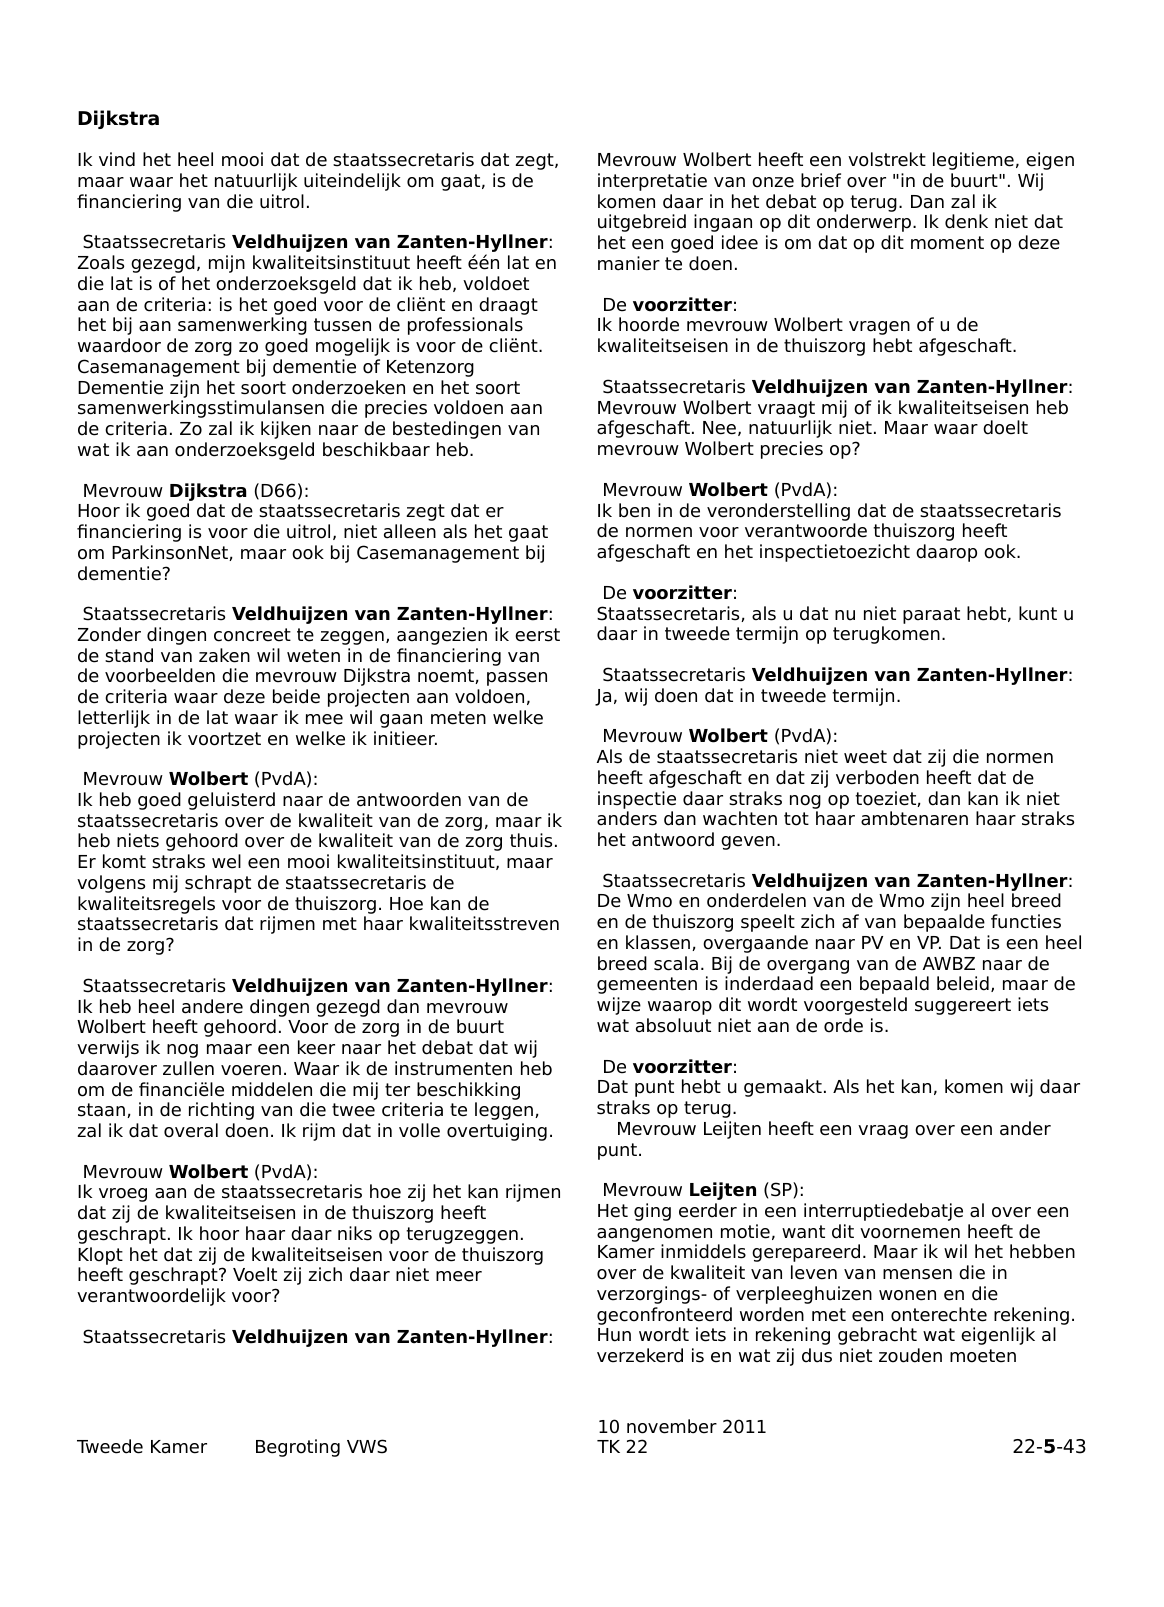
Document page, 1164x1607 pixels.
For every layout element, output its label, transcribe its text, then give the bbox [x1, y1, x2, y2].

text Als de staatssecretaris niet weet dat zij die normen heeft afgeschaft en dat zij verboden heeft dat de inspectie daar straks nog op toeziet, dan kan ik niet anders dan wachten tot haar ambtenaren haar straks het antwoord geven. [596, 747, 1087, 851]
text Het ging eerder in een interruptiedebatje al over een aangenomen motie, want dit voornemen heeft de Kamer inmiddels gerepareerd. Maar ik wil het hebben over de kwaliteit van leven van mensen die in verzorgings- of verpleeghuizen wonen en die geconfronteerd worden met een onterechte rekening. Hun wordt iets in rekening gebracht wat eigenlijk al verzekerd is en wat zij dus niet zouden moeten [596, 1201, 1087, 1367]
text Ik vind het heel mooi dat de staatssecretaris dat zegt, maar waar het natuurlijk uiteindelijk om gaat, is de financiering van die uitrol. [77, 150, 567, 212]
text Ik vroeg aan de staatssecretaris hoe zij het kan rijmen dat zij de kwaliteitseisen in de thuiszorg heeft geschrapt. Ik hoor haar daar niks op terugzeggen. Klopt het dat zij de kwaliteitseisen voor de thuiszorg heeft geschrapt? Voelt zij zich daar niet meer verantwoordelijk voor? [77, 1182, 567, 1307]
text Zonder dingen concreet te zeggen, aangezien ik eerst de stand van zaken wil weten in de financiering van de voorbeelden die mevrouw Dijkstra noemt, passen de criteria waar deze beide projecten aan voldoen, letterlijk in de lat waar ik mee wil gaan meten welke projecten ik voortzet en welke ik initieer. [77, 625, 567, 749]
text Dat punt hebt u gemaakt. Als het kan, komen wij daar straks op terug. [596, 1077, 1087, 1119]
text Mevrouw Wolbert vraagt mij of ik kwaliteitseisen heb afgeschaft. Nee, natuurlijk niet. Maar waar doelt mevrouw Wolbert precies op? [596, 397, 1087, 460]
text Mevrouw Leijten heeft een vraag over een ander punt. [596, 1119, 1087, 1160]
text Zoals gezegd, mijn kwaliteitsinstituut heeft één lat en die lat is of het onderzoeksgeld dat ik heb, voldoet aan de criteria: is het goed voor de cliënt en draagt het bij aan samenwerking tussen de professionals waardoor de zorg zo goed mogelijk is voor de cliënt. Casemanagement bij dementie of Ketenzorg Dementie zijn het soort onderzoeken en het soort samenwerkingsstimulansen die precies voldoen aan de criteria. Zo zal ik kijken naar de bestedingen van wat ik aan onderzoeksgeld beschikbaar heb. [77, 253, 567, 460]
text Staatssecretaris, als u dat nu niet paraat hebt, kunt u daar in tweede termijn op terugkomen. [596, 603, 1087, 645]
text De voorzitter: [596, 1056, 1087, 1077]
text Hoor ik goed dat de staatssecretaris zegt dat er financiering is voor die uitrol, niet alleen als het gaat om ParkinsonNet, maar ook bij Casemanagement bij dementie? [77, 501, 567, 584]
text Ja, wij doen dat in tweede termijn. [596, 686, 1087, 706]
text Ik heb goed geluisterd naar de antwoorden van de staatssecretaris over de kwaliteit van de zorg, maar ik heb niets gehoord over de kwaliteit van de zorg thuis. Er komt straks wel een mooi kwaliteitsinstituut, maar volgens mij schrapt de staatssecretaris de kwaliteitsregels voor de thuiszorg. Hoe kan de staatssecretaris dat rijmen met haar kwaliteitsstreven in de zorg? [77, 790, 567, 956]
text Staatssecretaris Veldhuijzen van Zanten-Hyllner: [77, 604, 567, 625]
text Ik hoorde mevrouw Wolbert vragen of u de kwaliteitseisen in de thuiszorg hebt afgeschaft. [596, 315, 1087, 357]
text Mevrouw Dijkstra (D66): [77, 480, 567, 501]
text Mevrouw Leijten (SP): [596, 1180, 1087, 1201]
text Ik heb heel andere dingen gezegd dan mevrouw Wolbert heeft gehoord. Voor de zorg in de buurt verwijs ik nog maar een keer naar het debat dat wij daarover zullen voeren. Waar ik de instrumenten heb om de financiële middelen die mij ter beschikking staan, in de richting van die twee criteria te leggen, zal ik dat overal doen. Ik rijm dat in volle overtuiging. [77, 996, 567, 1142]
text Ik ben in de veronderstelling dat de staatssecretaris de normen voor verantwoorde thuiszorg heeft afgeschaft en het inspectietoezicht daarop ook. [596, 500, 1087, 563]
text Staatssecretaris Veldhuijzen van Zanten-Hyllner: [596, 665, 1087, 686]
text Staatssecretaris Veldhuijzen van Zanten-Hyllner: [77, 976, 567, 996]
text De Wmo en onderdelen van de Wmo zijn heel breed en de thuiszorg speelt zich af van bepaalde functies en klassen, overgaande naar PV en VP. Dat is een heel breed scala. Bij de overgang van de AWBZ naar de gemeenten is inderdaad een bepaald beleid, maar de wijze waarop dit wordt voorgesteld suggereert iets wat absoluut niet aan de orde is. [596, 891, 1087, 1036]
text Mevrouw Wolbert (PvdA): [77, 1162, 567, 1182]
text Mevrouw Wolbert heeft een volstrekt legitieme, eigen interpretatie van onze brief over "in de buurt". Wij komen daar in het debat op terug. Dan zal ik uitgebreid ingaan op dit onderwerp. Ik denk niet dat het een goed idee is om dat op dit moment op deze manier te doen. [596, 150, 1087, 274]
text Mevrouw Wolbert (PvdA): [596, 726, 1087, 747]
text Staatssecretaris Veldhuijzen van Zanten-Hyllner: [596, 377, 1087, 397]
text Staatssecretaris Veldhuijzen van Zanten-Hyllner: [77, 1327, 567, 1347]
text Staatssecretaris Veldhuijzen van Zanten-Hyllner: [77, 232, 567, 253]
text Mevrouw Wolbert (PvdA): [596, 480, 1087, 500]
text De voorzitter: [596, 294, 1087, 315]
text Mevrouw Wolbert (PvdA): [77, 769, 567, 790]
text Staatssecretaris Veldhuijzen van Zanten-Hyllner: [596, 871, 1087, 891]
text De voorzitter: [596, 583, 1087, 603]
